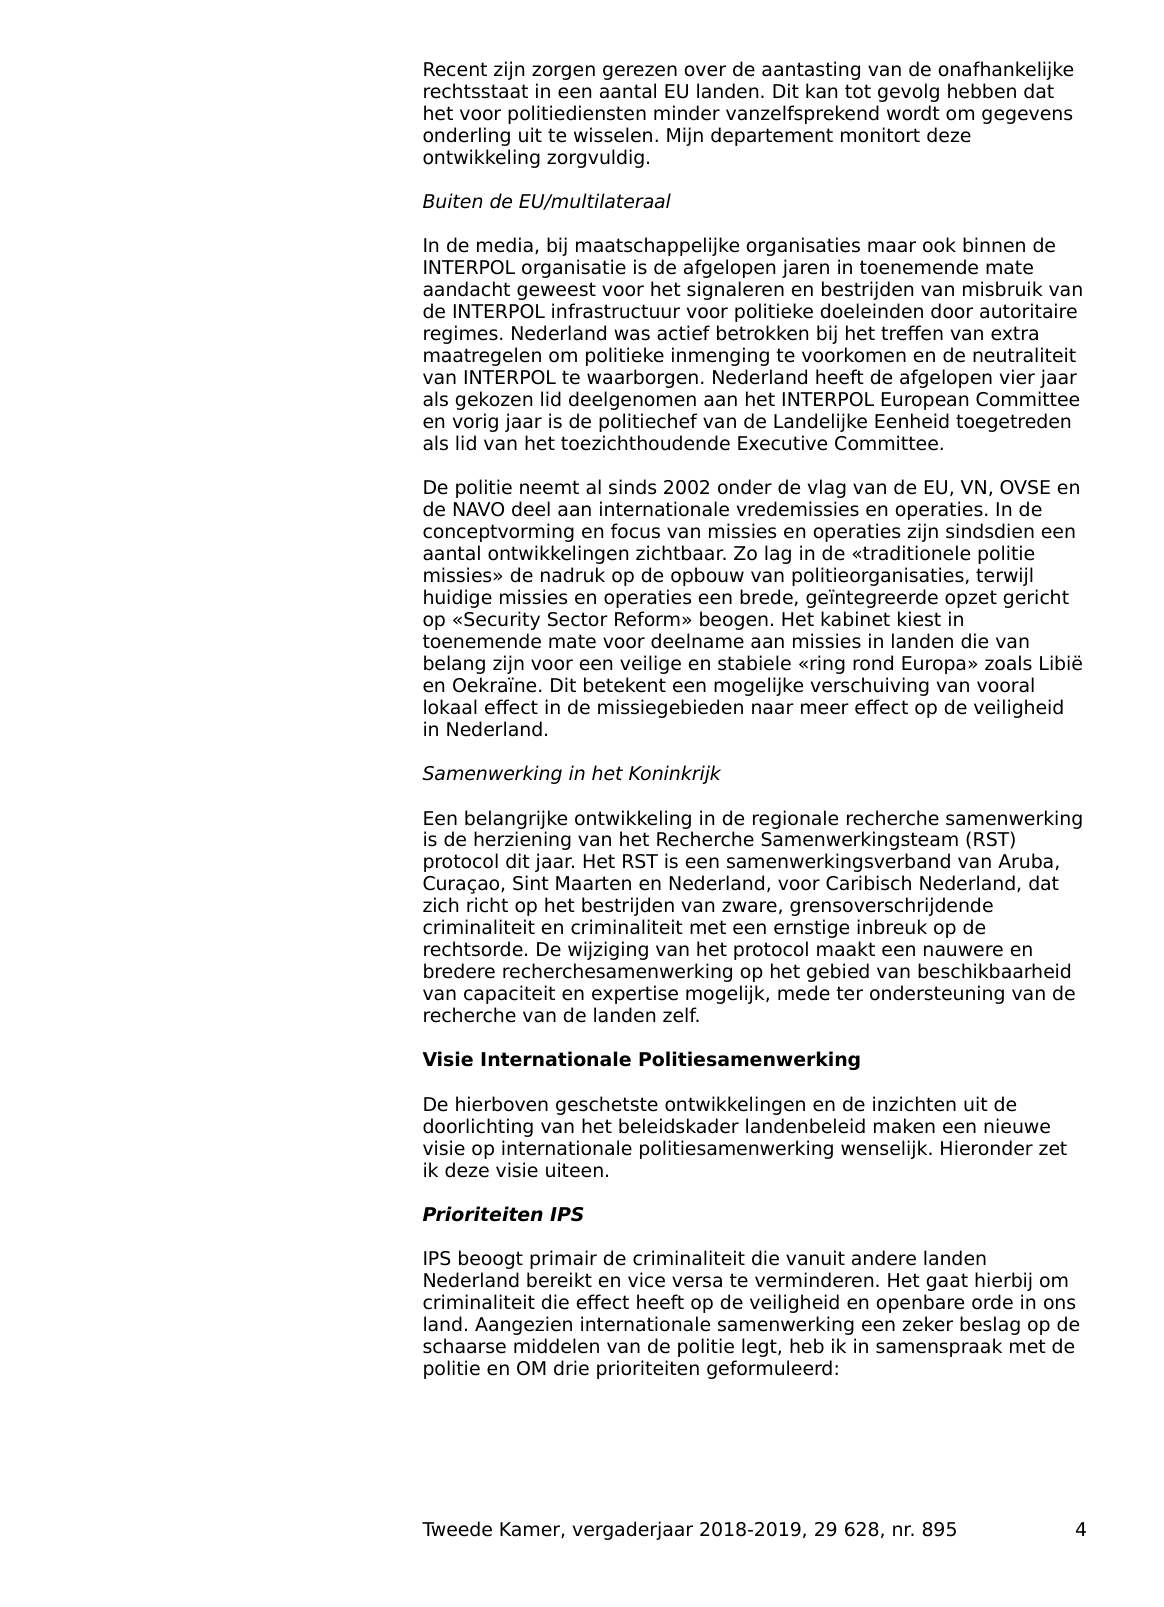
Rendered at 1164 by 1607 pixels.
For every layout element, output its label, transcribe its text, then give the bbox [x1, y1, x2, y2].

subtitle Samenwerking in het Koninkrijk [422, 763, 1087, 785]
text De politie neemt al sinds 2002 onder de vlag van de EU, VN, OVSE en de NAVO deel aan internationale vredemissies en operaties. In de conceptvorming en focus van missies en operaties zijn sindsdien een aantal ontwikkelingen zichtbaar. Zo lag in de «traditionele politie missies» de nadruk op de opbouw van politieorganisaties, terwijl huidige missies en operaties een brede, geïntegreerde opzet gericht op «Security Sector Reform» beogen. Het kabinet kiest in toenemende mate voor deelname aan missies in landen die van belang zijn voor een veilige en stabiele «ring rond Europa» zoals Libië en Oekraïne. Dit betekent een mogelijke verschuiving van vooral lokaal effect in de missiegebieden naar meer effect op de veiligheid in Nederland. [422, 477, 1087, 741]
text IPS beoogt primair de criminaliteit die vanuit andere landen Nederland bereikt en vice versa te verminderen. Het gaat hierbij om criminaliteit die effect heeft op de veiligheid en openbare orde in ons land. Aangezien internationale samenwerking een zeker beslag op de schaarse middelen van de politie legt, heb ik in samenspraak met de politie en OM drie prioriteiten geformuleerd: [422, 1248, 1087, 1380]
subtitle Visie Internationale Politiesamenwerking [422, 1049, 1087, 1071]
text Een belangrijke ontwikkeling in de regionale recherche samenwerking is de herziening van het Recherche Samenwerkingsteam (RST) protocol dit jaar. Het RST is een samenwerkingsverband van Aruba, Curaçao, Sint Maarten en Nederland, voor Caribisch Nederland, dat zich richt op het bestrijden van zware, grensoverschrijdende criminaliteit en criminaliteit met een ernstige inbreuk op de rechtsorde. De wijziging van het protocol maakt een nauwere en bredere recherchesamenwerking op het gebied van beschikbaarheid van capaciteit en expertise mogelijk, mede ter ondersteuning van de recherche van de landen zelf. [422, 807, 1087, 1027]
subtitle Prioriteiten IPS [422, 1204, 1087, 1226]
text Recent zijn zorgen gerezen over de aantasting van de onafhankelijke rechtsstaat in een aantal EU landen. Dit kan tot gevolg hebben dat het voor politiediensten minder vanzelfsprekend wordt om gegevens onderling uit te wisselen. Mijn departement monitort deze ontwikkeling zorgvuldig. [422, 59, 1087, 169]
text In de media, bij maatschappelijke organisaties maar ook binnen de INTERPOL organisatie is de afgelopen jaren in toenemende mate aandacht geweest voor het signaleren en bestrijden van misbruik van de INTERPOL infrastructuur voor politieke doeleinden door autoritaire regimes. Nederland was actief betrokken bij het treffen van extra maatregelen om politieke inmenging te voorkomen en de neutraliteit van INTERPOL te waarborgen. Nederland heeft de afgelopen vier jaar als gekozen lid deelgenomen aan het INTERPOL European Committee en vorig jaar is de politiechef van de Landelijke Eenheid toegetreden als lid van het toezichthoudende Executive Committee. [422, 235, 1087, 455]
text De hierboven geschetste ontwikkelingen en de inzichten uit de doorlichting van het beleidskader landenbeleid maken een nieuwe visie op internationale politiesamenwerking wenselijk. Hieronder zet ik deze visie uiteen. [422, 1093, 1087, 1181]
subtitle Buiten de EU/multilateraal [422, 191, 1087, 213]
